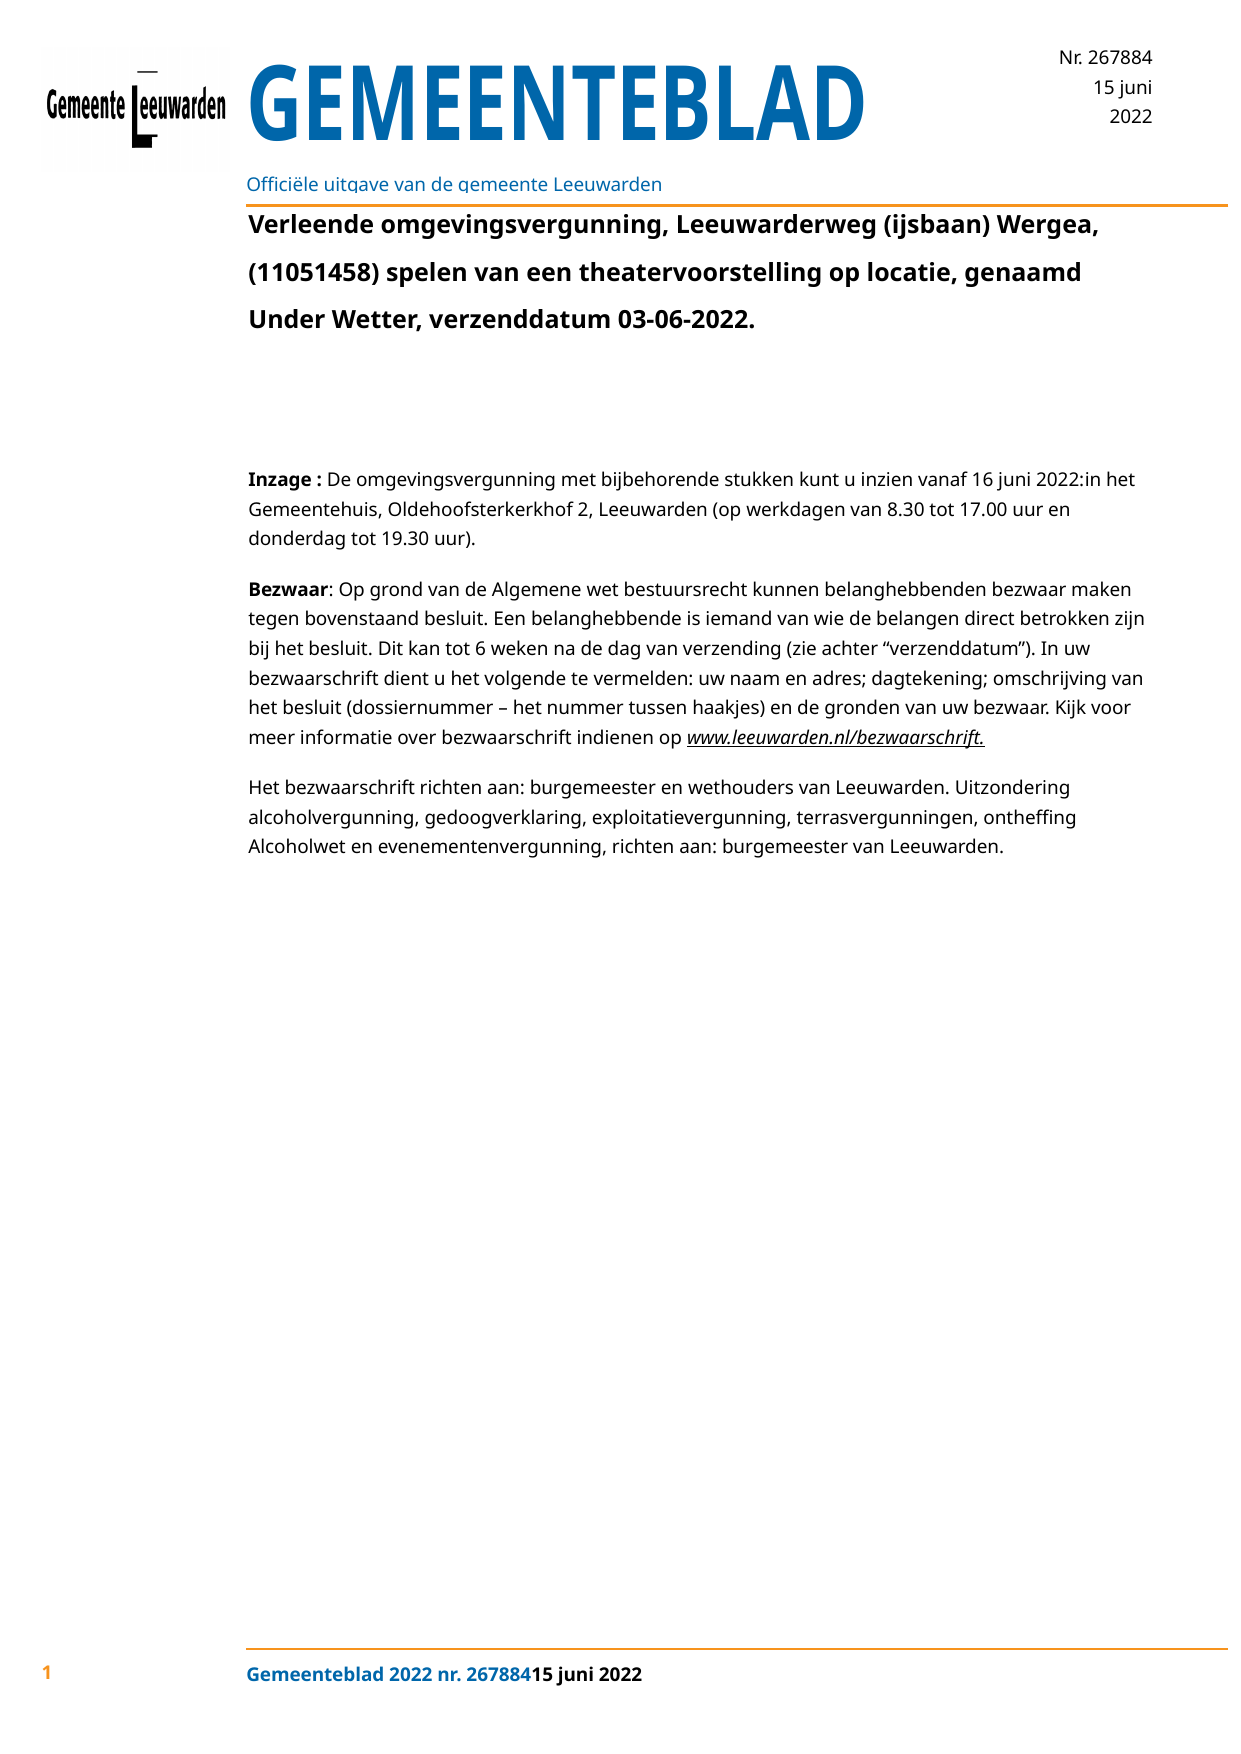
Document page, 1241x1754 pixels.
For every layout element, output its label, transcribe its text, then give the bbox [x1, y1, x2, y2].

text Inzage : De omgevingsvergunning met bijbehorende stukken kunt u inzien vanaf 16 juni 2022:in het Gemeentehuis, Oldehoofsterkerkhof 2, Leeuwarden (op werkdagen van 8.30 tot 17.00 uur en donderdag tot 19.30 uur). [248, 466, 1152, 551]
text Bezwaar: Op grond van de Algemene wet bestuursrecht kunnen belanghebbenden bezwaar maken tegen bovenstaand besluit. Een belanghebbende is iemand van wie de belangen direct betrokken zijn bij het besluit. Dit kan tot 6 weken na de dag van verzending (zie achter “verzenddatum”). In uw bezwaarschrift dient u het volgende te vermelden: uw naam en adres; dagtekening; omschrijving van het besluit (dossiernummer – het nummer tussen haakjes) en de gronden van uw bezwaar. Kijk voor meer informatie over bezwaarschrift indienen op www.leeuwarden.nl/bezwaarschrift. [248, 576, 1152, 749]
picture [41, 47, 231, 172]
text Het bezwaarschrift richten aan: burgemeester en wethouders van Leeuwarden. Uitzondering alcoholvergunning, gedoogverklaring, exploitatievergunning, terrasvergunningen, ontheffing Alcoholwet en evenementenvergunning, richten aan: burgemeester van Leeuwarden. [248, 774, 1152, 859]
text Verleende omgevingsvergunning, Leeuwarderweg (ijsbaan) Wergea, (11051458) spelen van een theatervoorstelling op locatie, genaamd Under Wetter, verzenddatum 03-06-2022. [248, 207, 1152, 336]
